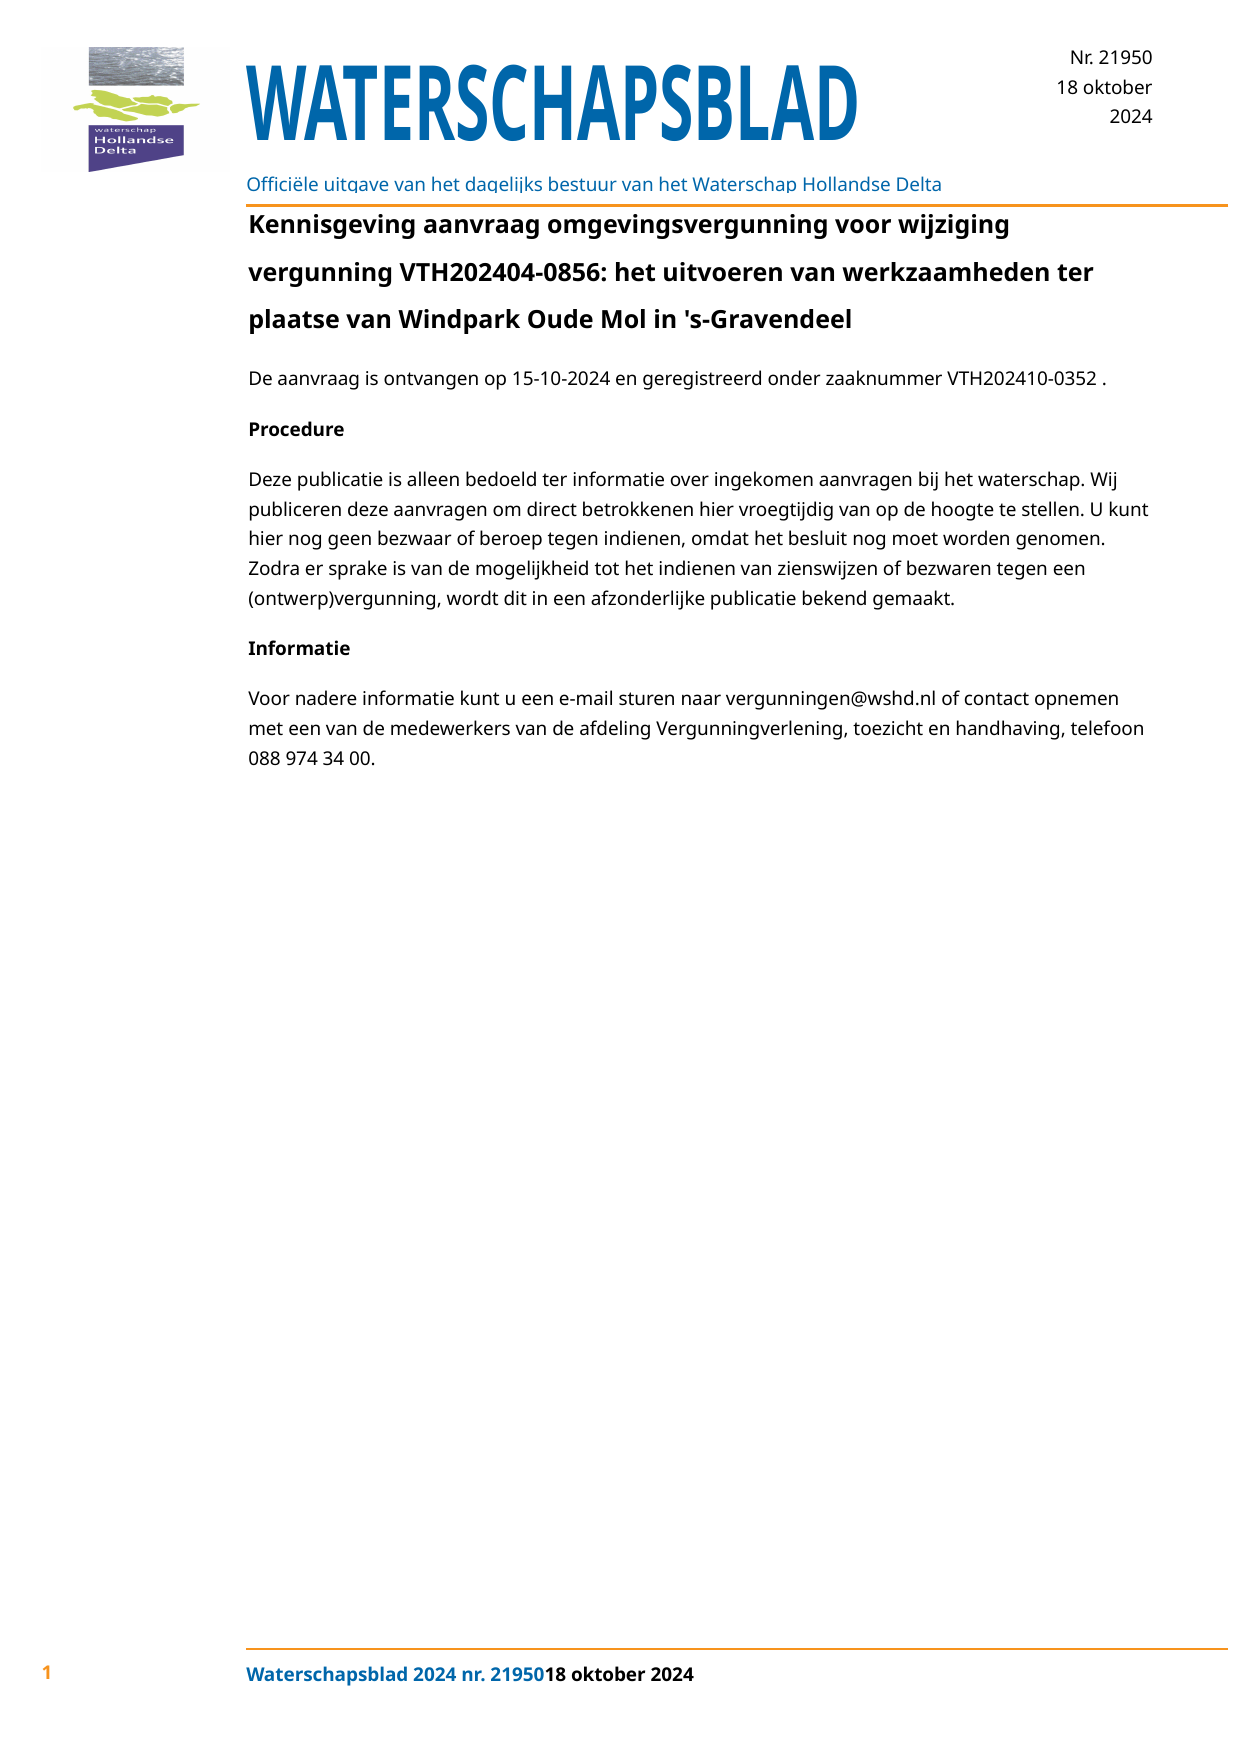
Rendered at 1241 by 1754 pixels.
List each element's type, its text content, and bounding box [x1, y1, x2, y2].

text Procedure [248, 416, 1152, 442]
text Informatie [248, 635, 1152, 661]
text Voor nadere informatie kunt u een e-mail sturen naar vergunningen@wshd.nl of contact opnemen met een van de medewerkers van de afdeling Vergunningverlening, toezicht en handhaving, telefoon 088 974 34 00. [248, 686, 1152, 770]
text De aanvraag is ontvangen op 15-10-2024 en geregistreerd onder zaaknummer VTH202410-0352 . [248, 366, 1152, 391]
text Kennisgeving aanvraag omgevingsvergunning voor wijziging vergunning VTH202404-0856: het uitvoeren van werkzaamheden ter plaatse van Windpark Oude Mol in 's-Gravendeel [248, 207, 1152, 336]
text Deze publicatie is alleen bedoeld ter informatie over ingekomen aanvragen bij het waterschap. Wij publiceren deze aanvragen om direct betrokkenen hier vroegtijdig van op de hoogte te stellen. U kunt hier nog geen bezwaar of beroep tegen indienen, omdat het besluit nog moet worden genomen. Zodra er sprake is van de mogelijkheid tot het indienen van zienswijzen of bezwaren tegen een (ontwerp)vergunning, wordt dit in een afzonderlijke publicatie bekend gemaakt. [248, 466, 1152, 610]
picture [41, 47, 231, 172]
